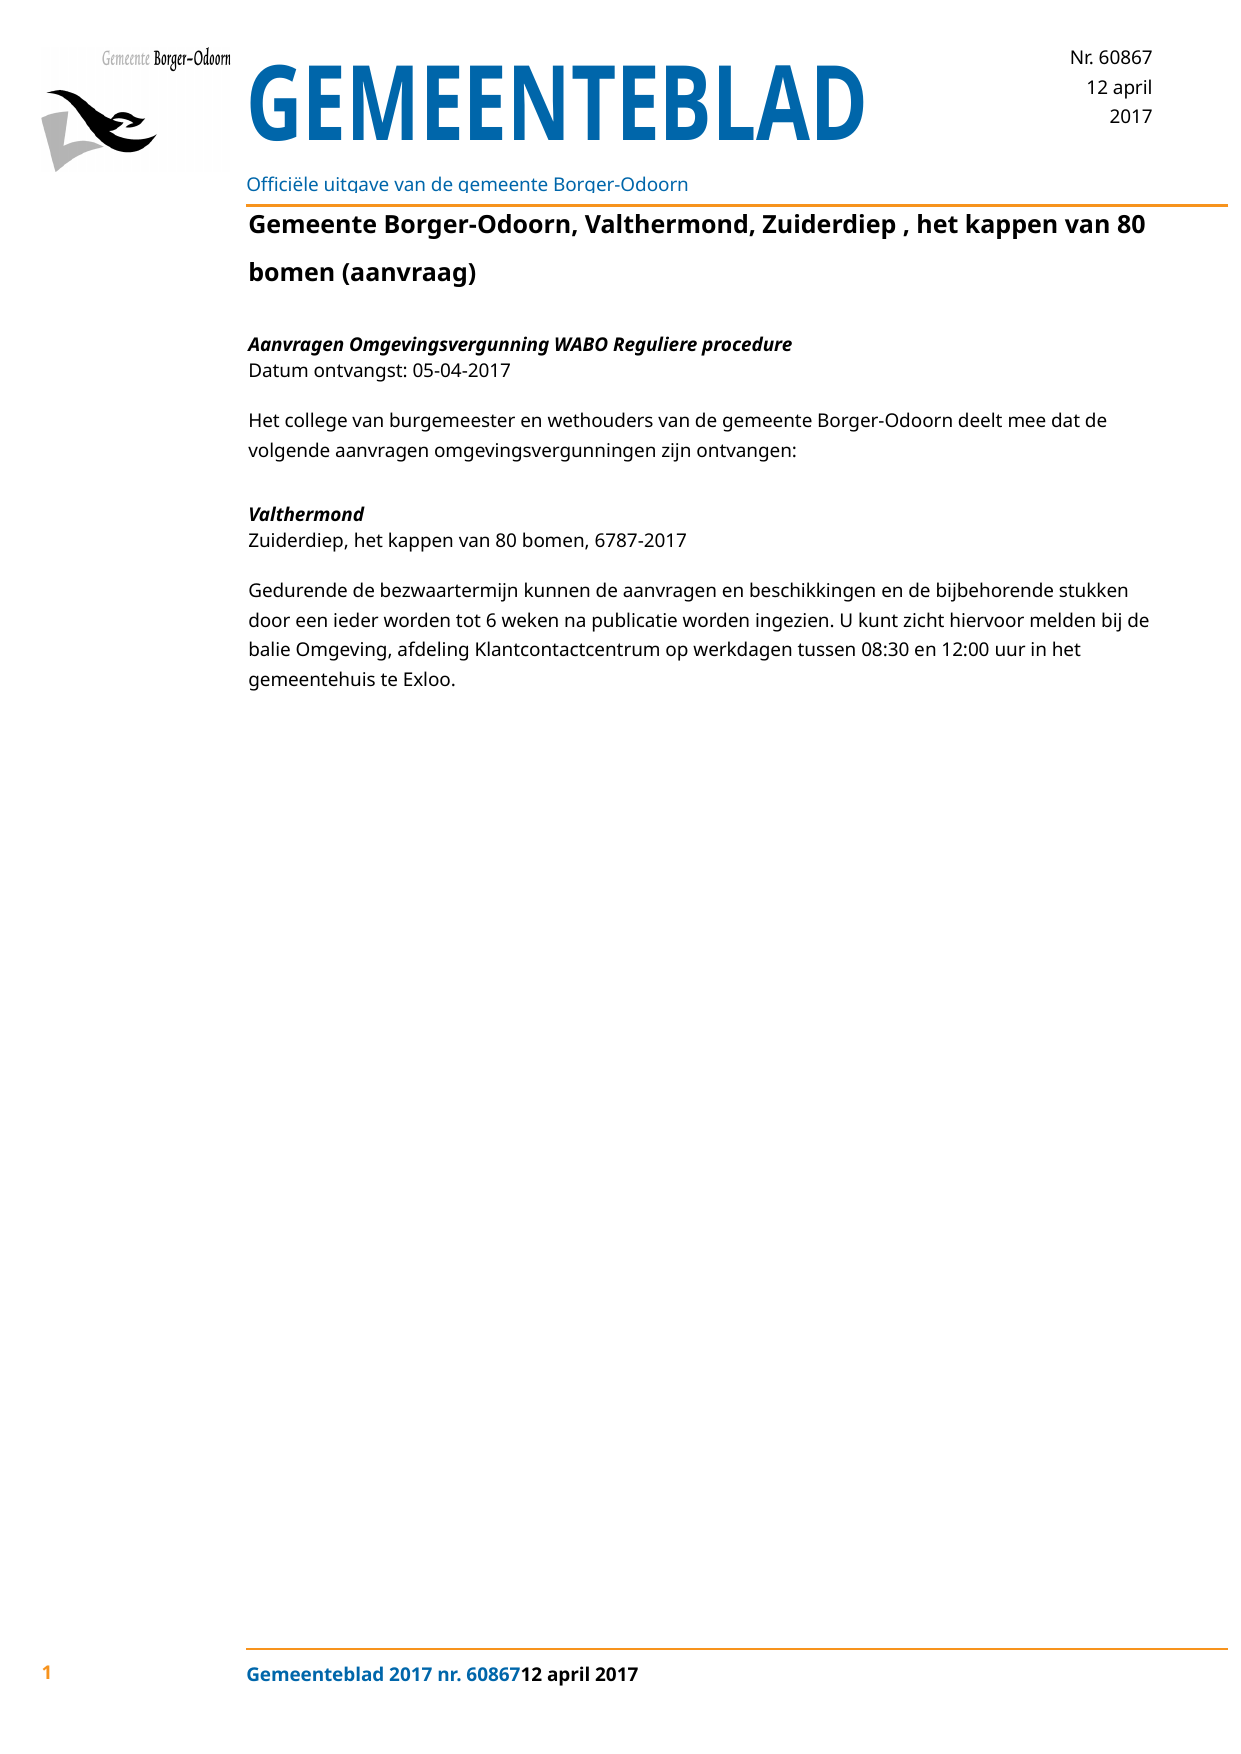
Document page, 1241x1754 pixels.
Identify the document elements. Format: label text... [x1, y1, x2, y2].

picture [41, 47, 231, 172]
text Het college van burgemeester en wethouders van de gemeente Borger-Odoorn deelt mee dat de volgende aanvragen omgevingsvergunningen zijn ontvangen: [248, 408, 1152, 463]
text Zuiderdiep, het kappen van 80 bomen, 6787-2017 [248, 527, 1152, 553]
text Valthermond [248, 501, 1152, 527]
text Gemeente Borger-Odoorn, Valthermond, Zuiderdiep , het kappen van 80 bomen (aanvraag) [248, 207, 1152, 288]
text Aanvragen Omgevingsvergunning WABO Reguliere procedure [248, 331, 1152, 357]
text Gedurende de bezwaartermijn kunnen de aanvragen en beschikkingen en de bijbehorende stukken door een ieder worden tot 6 weken na publicatie worden ingezien. U kunt zicht hiervoor melden bij de balie Omgeving, afdeling Klantcontactcentrum op werkdagen tussen 08:30 en 12:00 uur in het gemeentehuis te Exloo. [248, 577, 1152, 692]
text Datum ontvangst: 05-04-2017 [248, 357, 1152, 383]
